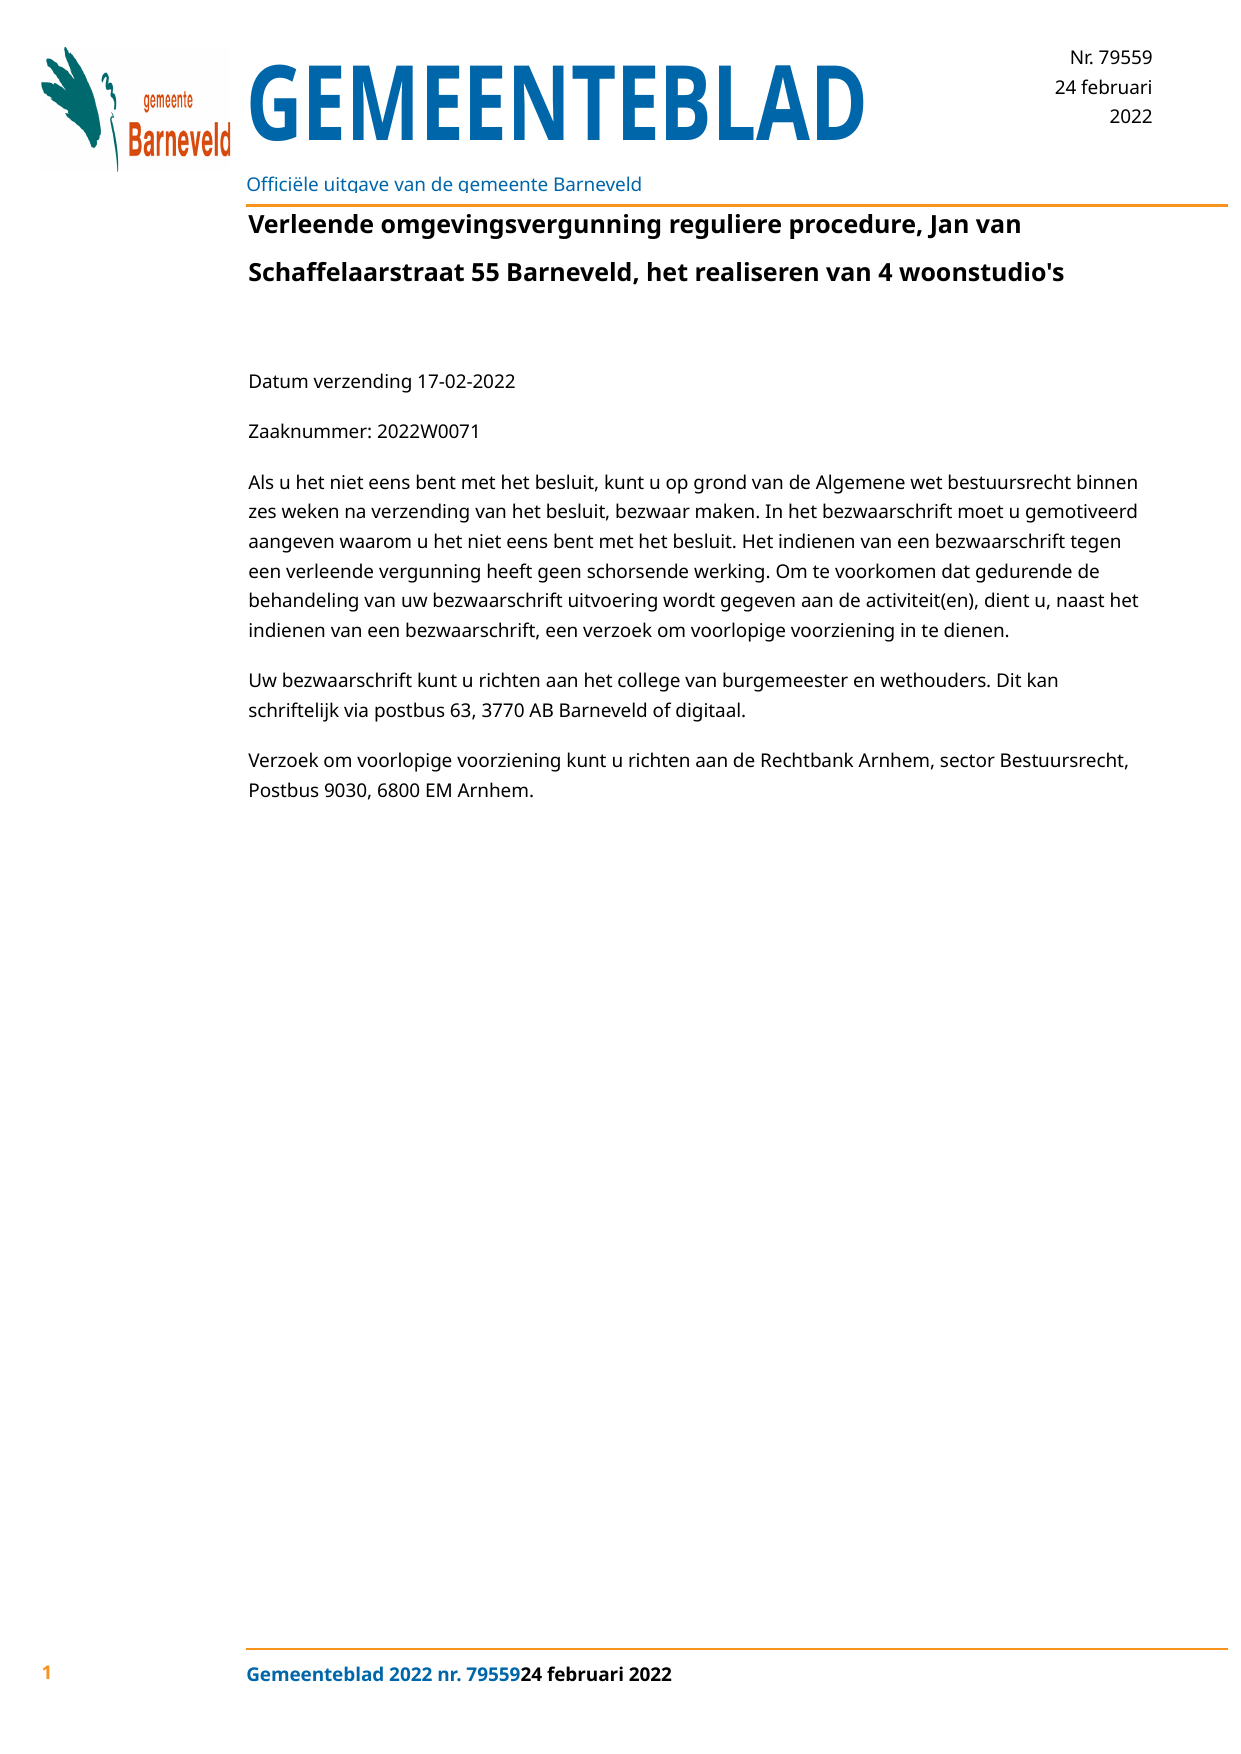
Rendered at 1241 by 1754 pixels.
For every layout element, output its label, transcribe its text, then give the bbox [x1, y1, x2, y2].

text Verzoek om voorlopige voorziening kunt u richten aan de Rechtbank Arnhem, sector Bestuursrecht, Postbus 9030, 6800 EM Arnhem. [248, 747, 1152, 803]
text Uw bezwaarschrift kunt u richten aan het college van burgemeester en wethouders. Dit kan schriftelijk via postbus 63, 3770 AB Barneveld of digitaal. [248, 667, 1152, 723]
text Datum verzending 17-02-2022 [248, 368, 1152, 394]
text Als u het niet eens bent met het besluit, kunt u op grond van de Algemene wet bestuursrecht binnen zes weken na verzending van het besluit, bezwaar maken. In het bezwaarschrift moet u gemotiveerd aangeven waarom u het niet eens bent met het besluit. Het indienen van een bezwaarschrift tegen een verleende vergunning heeft geen schorsende werking. Om te voorkomen dat gedurende de behandeling van uw bezwaarschrift uitvoering wordt gegeven aan de activiteit(en), dient u, naast het indienen van een bezwaarschrift, een verzoek om voorlopige voorziening in te dienen. [248, 469, 1152, 643]
picture [41, 47, 231, 172]
text Zaaknummer: 2022W0071 [248, 419, 1152, 444]
text Verleende omgevingsvergunning reguliere procedure, Jan van Schaffelaarstraat 55 Barneveld, het realiseren van 4 woonstudio's [248, 207, 1152, 288]
